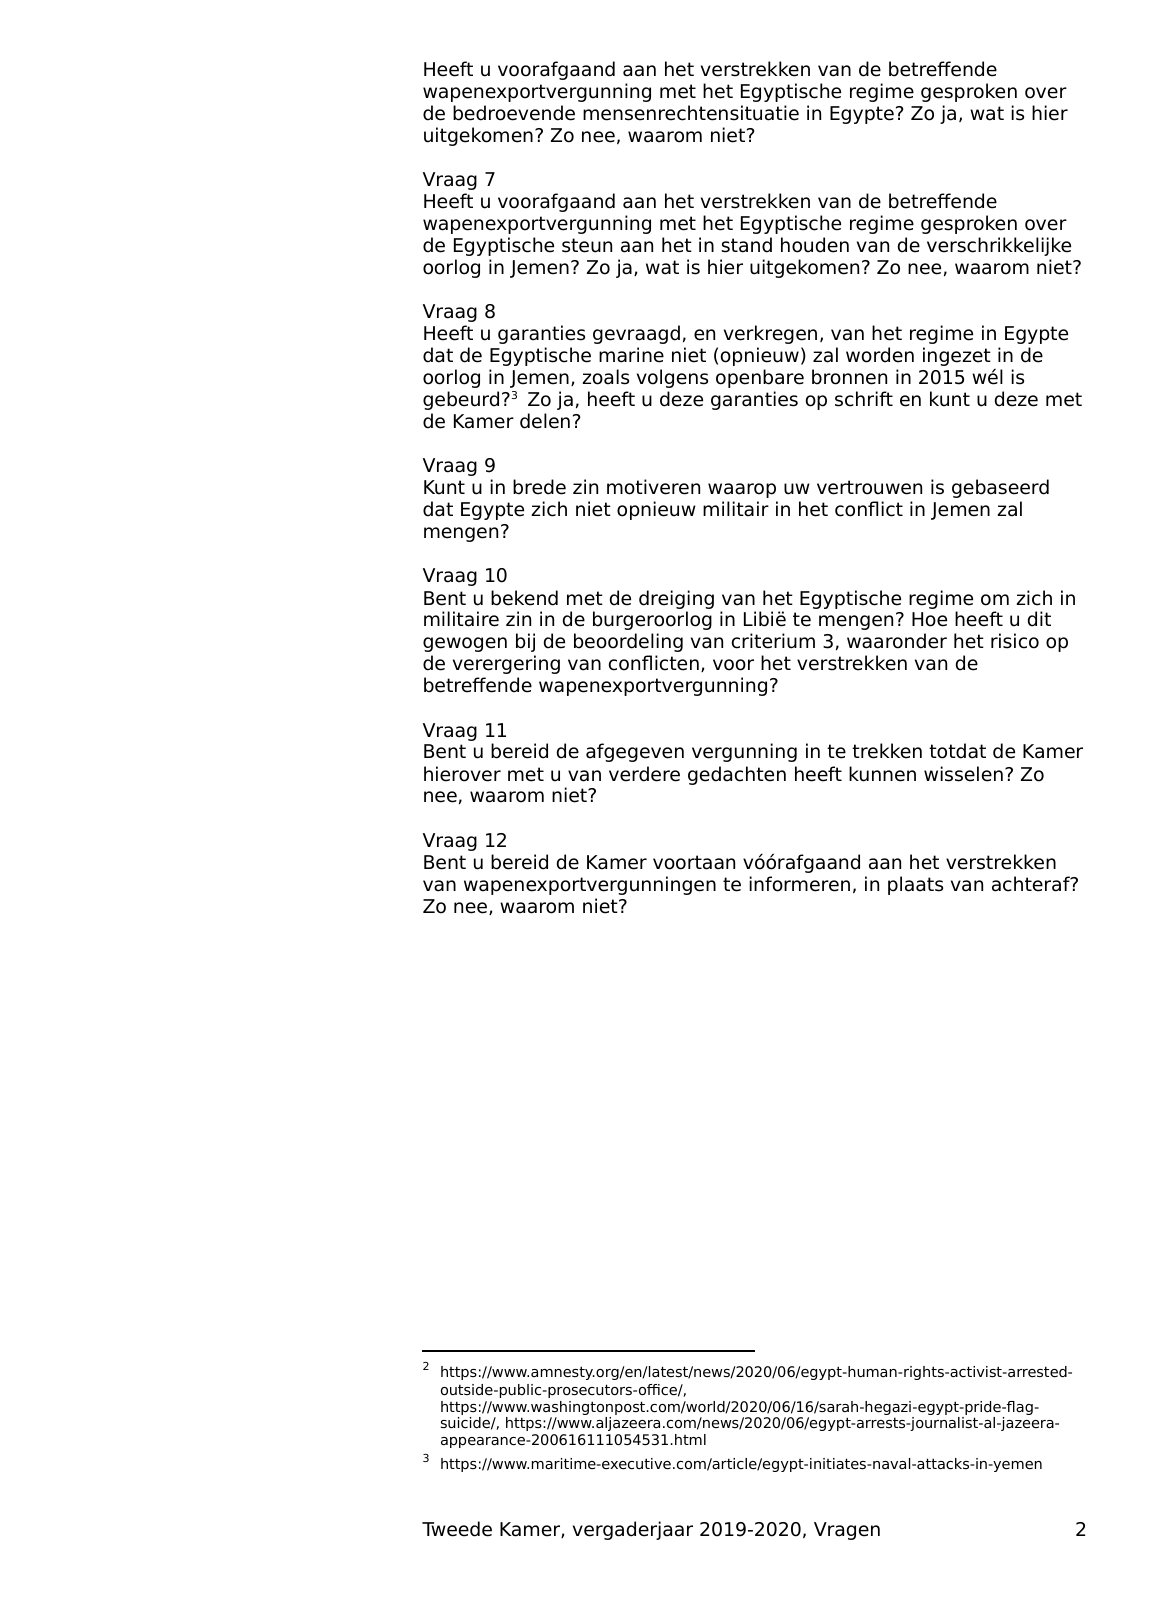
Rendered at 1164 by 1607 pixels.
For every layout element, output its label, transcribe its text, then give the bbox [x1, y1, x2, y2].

text Bent u bereid de afgegeven vergunning in te trekken totdat de Kamer hierover met u van verdere gedachten heeft kunnen wisselen? Zo nee, waarom niet? [422, 741, 1087, 807]
text Vraag 12 [422, 829, 1087, 852]
text Heeft u garanties gevraagd, en verkregen, van het regime in Egypte dat de Egyptische marine niet (opnieuw) zal worden ingezet in de oorlog in Jemen, zoals volgens openbare bronnen in 2015 wél is gebeurd? Zo ja, heeft u deze garanties op schrift en kunt u deze met de Kamer delen? [422, 323, 1087, 433]
text Heeft u voorafgaand aan het verstrekken van de betreffende wapenexportvergunning met het Egyptische regime gesproken over de bedroevende mensenrechtensituatie in Egypte? Zo ja, wat is hier uitgekomen? Zo nee, waarom niet? [422, 59, 1087, 147]
text Vraag 10 [422, 565, 1087, 587]
text Bent u bekend met de dreiging van het Egyptische regime om zich in militaire zin in de burgeroorlog in Libië te mengen? Hoe heeft u dit gewogen bij de beoordeling van criterium 3, waaronder het risico op de verergering van conflicten, voor het verstrekken van de betreffende wapenexportvergunning? [422, 587, 1087, 697]
text Bent u bereid de Kamer voortaan vóórafgaand aan het verstrekken van wapenexportvergunningen te informeren, in plaats van achteraf? Zo nee, waarom niet? [422, 852, 1087, 917]
text Heeft u voorafgaand aan het verstrekken van de betreffende wapenexportvergunning met het Egyptische regime gesproken over de Egyptische steun aan het in stand houden van de verschrikkelijke oorlog in Jemen? Zo ja, wat is hier uitgekomen? Zo nee, waarom niet? [422, 191, 1087, 279]
text https://www.maritime-executive.com/article/egypt-initiates-naval-attacks-in-yemen [422, 1452, 1087, 1474]
text Vraag 9 [422, 455, 1087, 477]
text Kunt u in brede zin motiveren waarop uw vertrouwen is gebaseerd dat Egypte zich niet opnieuw militair in het conflict in Jemen zal mengen? [422, 477, 1087, 543]
text https://www.amnesty.org/en/latest/news/2020/06/egypt-human-rights-activist-arrested-outside-public-prosecutors-office/, https://www.washingtonpost.com/world/2020/06/16/sarah-hegazi-egypt-pride-flag-suicide/, https://www.aljazeera.com/news/2020/06/egypt-arrests-journalist-al-jazeera-appearance-200616111054531.html [422, 1360, 1087, 1449]
text Vraag 11 [422, 719, 1087, 741]
text Vraag 7 [422, 169, 1087, 191]
text Vraag 8 [422, 301, 1087, 323]
